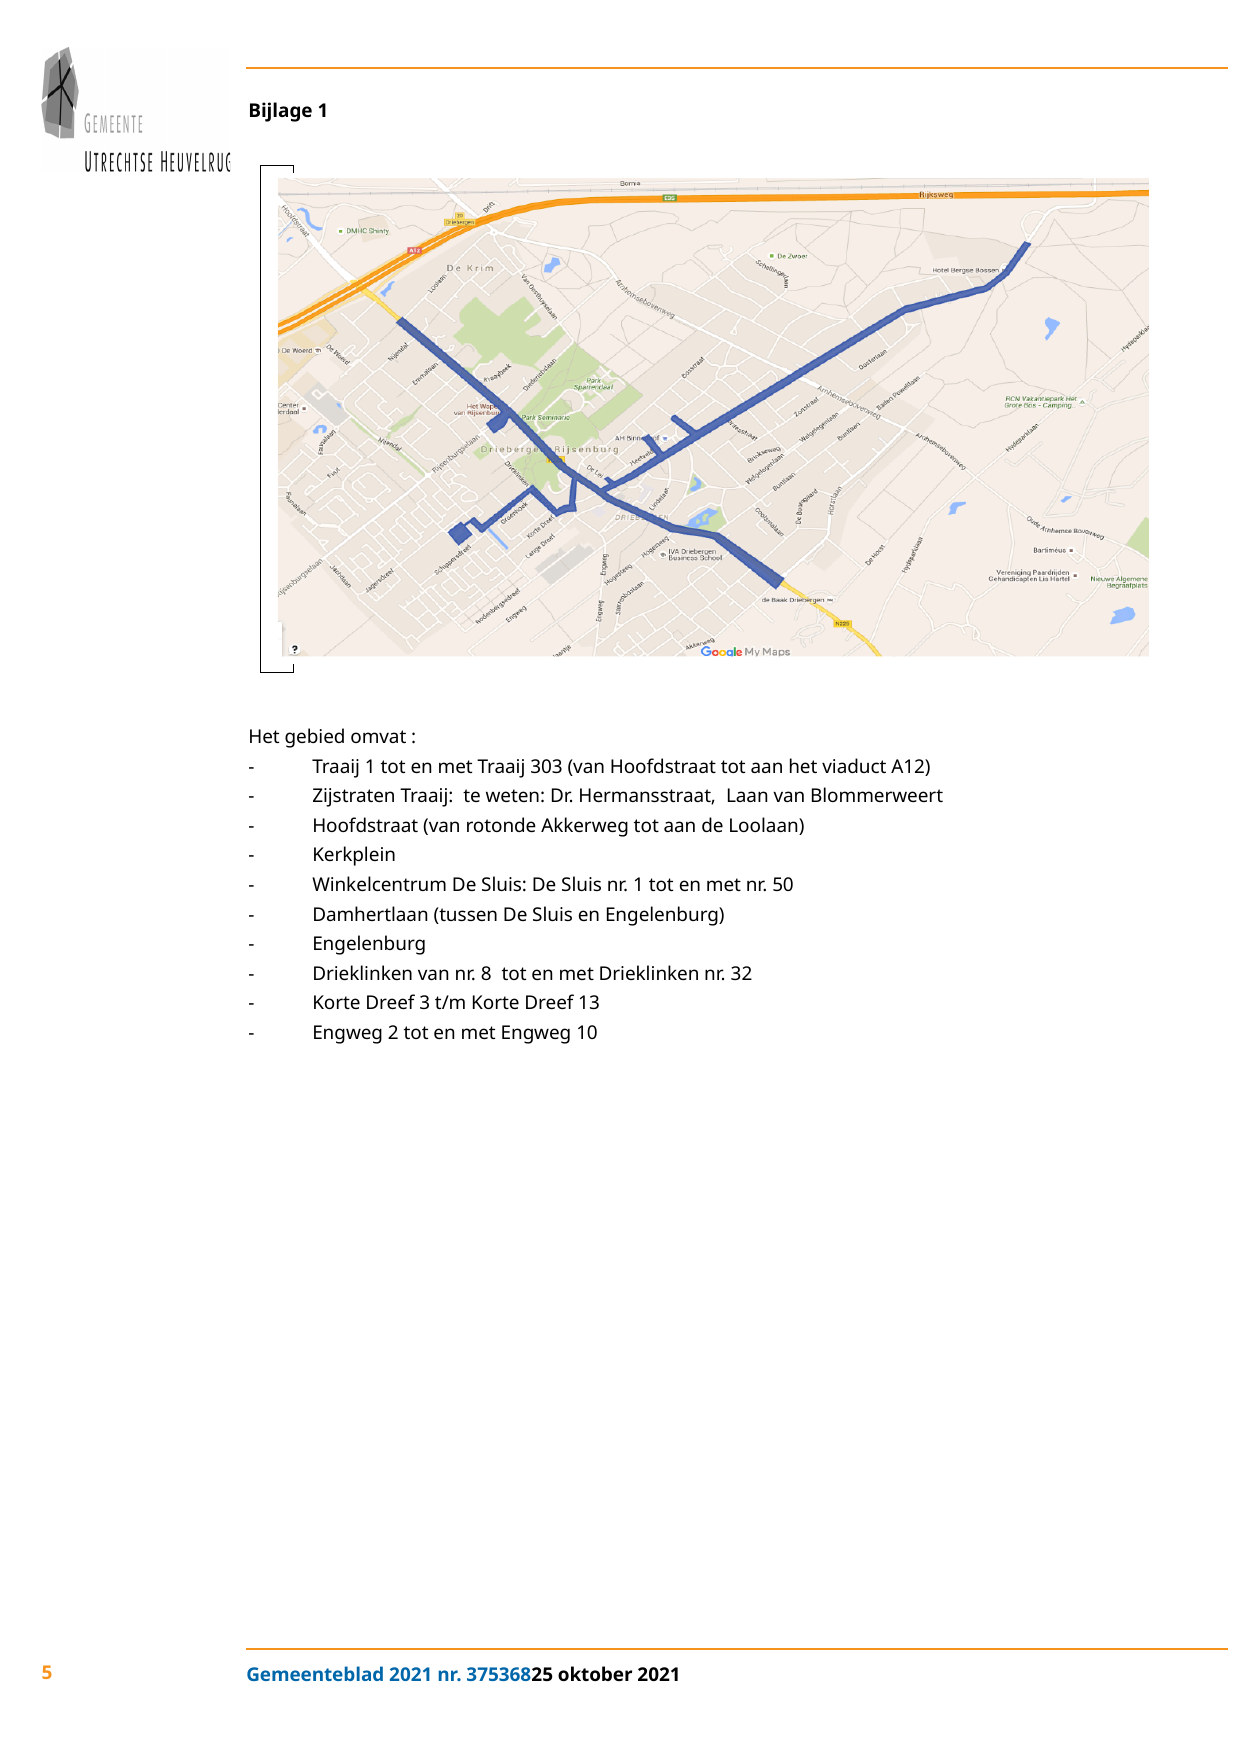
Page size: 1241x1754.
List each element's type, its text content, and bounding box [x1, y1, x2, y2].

list Hoofdstraat (van rotonde Akkerweg tot aan de Loolaan) [248, 812, 1152, 838]
list Traaij 1 tot en met Traaij 303 (van Hoofdstraat tot aan het viaduct A12) [248, 753, 1152, 778]
text Het gebied omvat : [248, 723, 1152, 749]
picture [41, 47, 231, 172]
text Bijlage 1 [248, 95, 1152, 123]
list Damhertlaan (tussen De Sluis en Engelenburg) [248, 901, 1152, 926]
list Drieklinken van nr. 8 tot en met Drieklinken nr. 32 [248, 960, 1152, 986]
list Kerkplein [248, 842, 1152, 867]
list Korte Dreef 3 t/m Korte Dreef 13 [248, 989, 1152, 1015]
picture [268, 173, 1155, 664]
list Engelenburg [248, 930, 1152, 956]
list Engweg 2 tot en met Engweg 10 [248, 1019, 1152, 1045]
list Winkelcentrum De Sluis: De Sluis nr. 1 tot en met nr. 50 [248, 871, 1152, 897]
list Zijstraten Traaij: te weten: Dr. Hermansstraat, Laan van Blommerweert [248, 782, 1152, 808]
